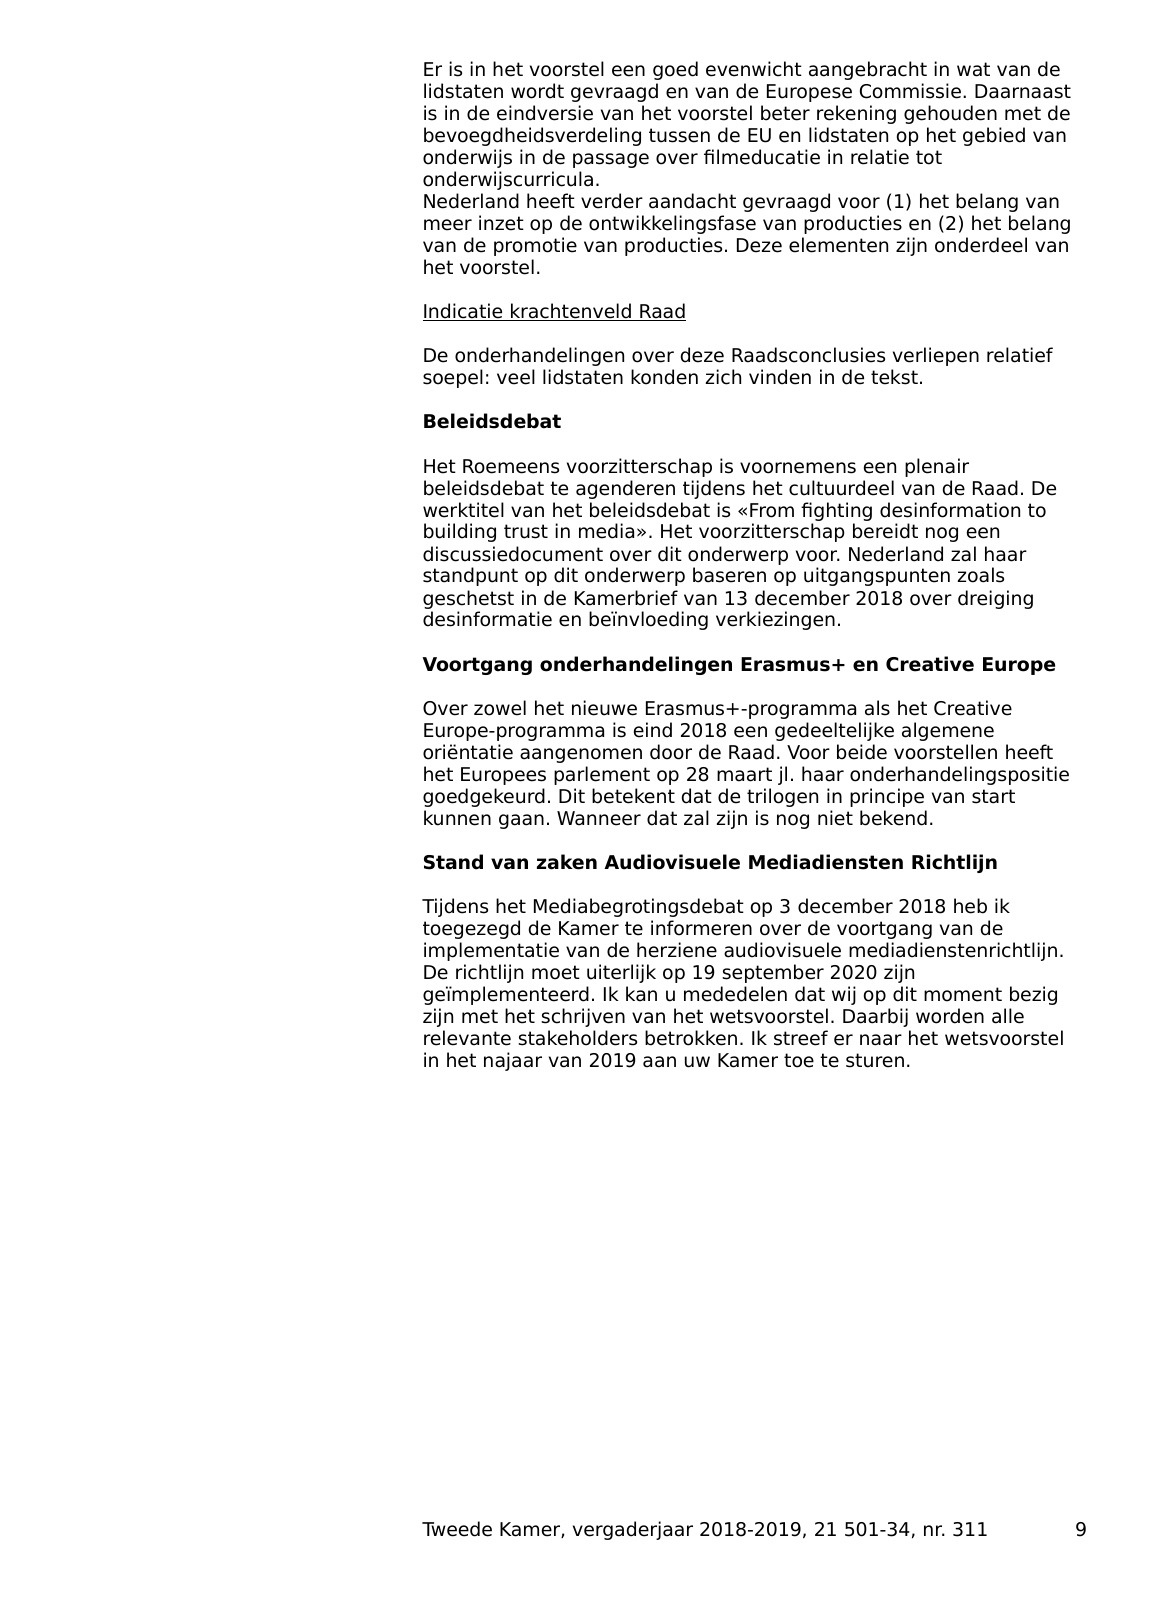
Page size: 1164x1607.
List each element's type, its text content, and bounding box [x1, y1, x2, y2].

subtitle Voortgang onderhandelingen Erasmus+ en Creative Europe [422, 653, 1087, 676]
text Nederland heeft verder aandacht gevraagd voor (1) het belang van meer inzet op de ontwikkelingsfase van producties en (2) het belang van de promotie van producties. Deze elementen zijn onderdeel van het voorstel. [422, 191, 1087, 279]
text Er is in het voorstel een goed evenwicht aangebracht in wat van de lidstaten wordt gevraagd en van de Europese Commissie. Daarnaast is in de eindversie van het voorstel beter rekening gehouden met de bevoegdheidsverdeling tussen de EU en lidstaten op het gebied van onderwijs in de passage over filmeducatie in relatie tot onderwijscurricula. [422, 59, 1087, 191]
subtitle Indicatie krachtenveld Raad [422, 301, 1087, 323]
text De onderhandelingen over deze Raadsconclusies verliepen relatief soepel: veel lidstaten konden zich vinden in de tekst. [422, 345, 1087, 389]
subtitle Beleidsdebat [422, 411, 1087, 433]
subtitle Stand van zaken Audiovisuele Mediadiensten Richtlijn [422, 852, 1087, 874]
text Tijdens het Mediabegrotingsdebat op 3 december 2018 heb ik toegezegd de Kamer te informeren over de voortgang van de implementatie van de herziene audiovisuele mediadienstenrichtlijn. De richtlijn moet uiterlijk op 19 september 2020 zijn geïmplementeerd. Ik kan u mededelen dat wij op dit moment bezig zijn met het schrijven van het wetsvoorstel. Daarbij worden alle relevante stakeholders betrokken. Ik streef er naar het wetsvoorstel in het najaar van 2019 aan uw Kamer toe te sturen. [422, 896, 1087, 1072]
text Het Roemeens voorzitterschap is voornemens een plenair beleidsdebat te agenderen tijdens het cultuurdeel van de Raad. De werktitel van het beleidsdebat is «From fighting desinformation to building trust in media». Het voorzitterschap bereidt nog een discussiedocument over dit onderwerp voor. Nederland zal haar standpunt op dit onderwerp baseren op uitgangspunten zoals geschetst in de Kamerbrief van 13 december 2018 over dreiging desinformatie en beïnvloeding verkiezingen. [422, 456, 1087, 631]
text Over zowel het nieuwe Erasmus+-programma als het Creative Europe-programma is eind 2018 een gedeeltelijke algemene oriëntatie aangenomen door de Raad. Voor beide voorstellen heeft het Europees parlement op 28 maart jl. haar onderhandelingspositie goedgekeurd. Dit betekent dat de trilogen in principe van start kunnen gaan. Wanneer dat zal zijn is nog niet bekend. [422, 698, 1087, 829]
